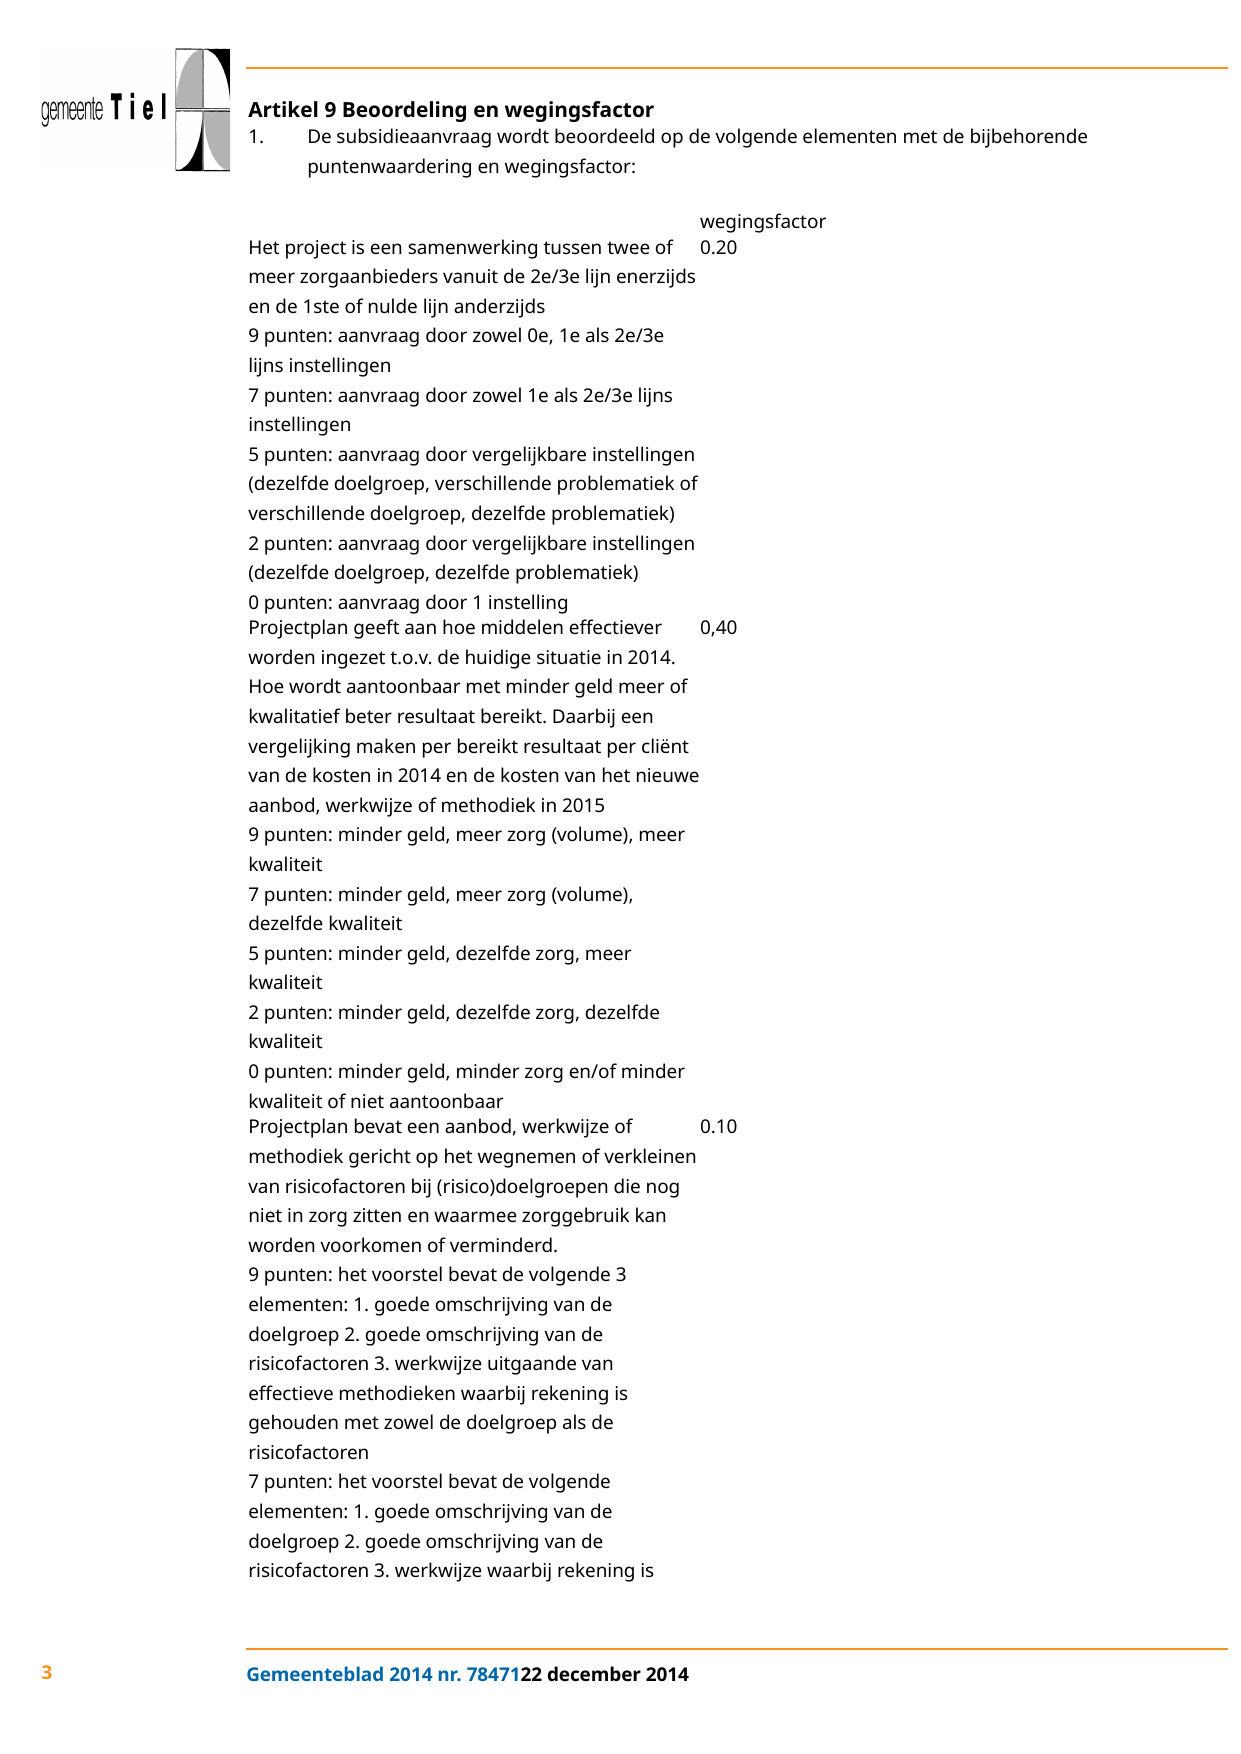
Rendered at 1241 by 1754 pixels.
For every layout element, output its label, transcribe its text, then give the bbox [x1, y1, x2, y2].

table_header [248, 208, 700, 234]
table_cell Het project is een samenwerking tussen twee of meer zorgaanbieders vanuit de 2e/3e lijn enerzijds en de 1ste of nulde lijn anderzijds 9 punten: aanvraag door zowel 0e, 1e als 2e/3e lijns instellingen 7 punten: aanvraag door zowel 1e als 2e/3e lijns instellingen 5 punten: aanvraag door vergelijkbare instellingen (dezelfde doelgroep, verschillende problematiek of verschillende doelgroep, dezelfde problematiek) 2 punten: aanvraag door vergelijkbare instellingen (dezelfde doelgroep, dezelfde problematiek) 0 punten: aanvraag door 1 instelling [248, 234, 700, 614]
table_header wegingsfactor [700, 208, 1152, 234]
list De subsidieaanvraag wordt beoordeeld op de volgende elementen met de bijbehorende puntenwaardering en wegingsfactor: [248, 123, 1152, 178]
table_cell Projectplan geeft aan hoe middelen effectiever worden ingezet t.o.v. de huidige situatie in 2014. Hoe wordt aantoonbaar met minder geld meer of kwalitatief beter resultaat bereikt. Daarbij een vergelijking maken per bereikt resultaat per cliënt van de kosten in 2014 en de kosten van het nieuwe aanbod, werkwijze of methodiek in 2015 9 punten: minder geld, meer zorg (volume), meer kwaliteit 7 punten: minder geld, meer zorg (volume), dezelfde kwaliteit 5 punten: minder geld, dezelfde zorg, meer kwaliteit 2 punten: minder geld, dezelfde zorg, dezelfde kwaliteit 0 punten: minder geld, minder zorg en/of minder kwaliteit of niet aantoonbaar [248, 615, 700, 1114]
table_cell Projectplan bevat een aanbod, werkwijze of methodiek gericht op het wegnemen of verkleinen van risicofactoren bij (risico)doelgroepen die nog niet in zorg zitten en waarmee zorggebruik kan worden voorkomen of verminderd. 9 punten: het voorstel bevat de volgende 3 elementen: 1. goede omschrijving van de doelgroep 2. goede omschrijving van de risicofactoren 3. werkwijze uitgaande van effectieve methodieken waarbij rekening is gehouden met zowel de doelgroep als de risicofactoren 7 punten: het voorstel bevat de volgende elementen: 1. goede omschrijving van de doelgroep 2. goede omschrijving van de risicofactoren 3. werkwijze waarbij rekening is [248, 1114, 700, 1583]
text Artikel 9 Beoordeling en wegingsfactor [248, 95, 1152, 123]
table_cell 0.20 [700, 234, 1152, 614]
table_cell 0.10 [700, 1114, 1152, 1583]
picture [41, 47, 231, 172]
table_cell 0,40 [700, 615, 1152, 1114]
